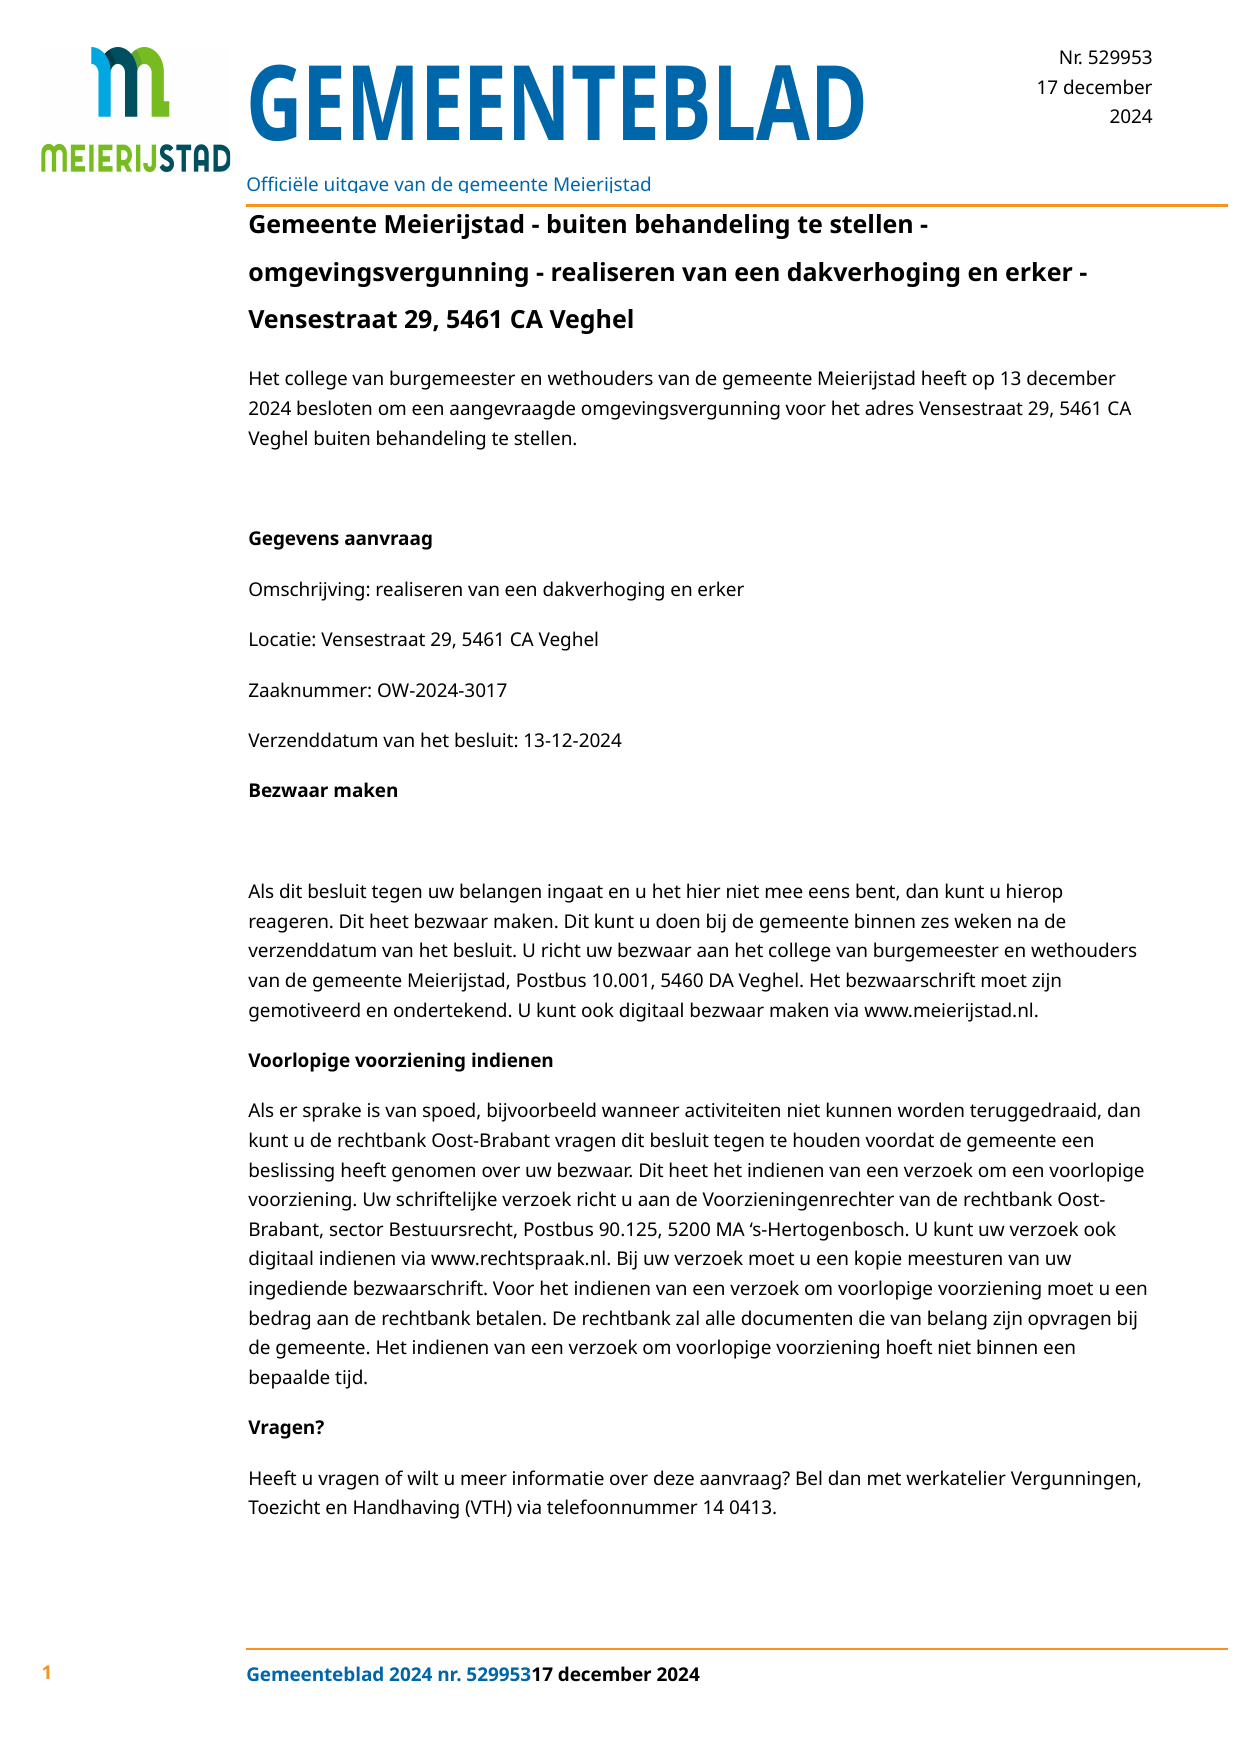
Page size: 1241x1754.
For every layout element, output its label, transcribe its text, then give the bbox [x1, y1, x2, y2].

text Gegevens aanvraag [248, 526, 1152, 551]
text Heeft u vragen of wilt u meer informatie over deze aanvraag? Bel dan met werkatelier Vergunningen, Toezicht en Handhaving (VTH) via telefoonnummer 14 0413. [248, 1465, 1152, 1520]
text Zaaknummer: OW-2024-3017 [248, 677, 1152, 702]
text Omschrijving: realiseren van een dakverhoging en erker [248, 576, 1152, 602]
text Als dit besluit tegen uw belangen ingaat en u het hier niet mee eens bent, dan kunt u hierop reageren. Dit heet bezwaar maken. Dit kunt u doen bij de gemeente binnen zes weken na de verzenddatum van het besluit. U richt uw bezwaar aan het college van burgemeester en wethouders van de gemeente Meierijstad, Postbus 10.001, 5460 DA Veghel. Het bezwaarschrift moet zijn gemotiveerd en ondertekend. U kunt ook digitaal bezwaar maken via www.meierijstad.nl. [248, 878, 1152, 1022]
text Bezwaar maken [248, 778, 1152, 803]
text Verzenddatum van het besluit: 13-12-2024 [248, 727, 1152, 753]
text Vragen? [248, 1414, 1152, 1440]
text Gemeente Meierijstad - buiten behandeling te stellen - omgevingsvergunning - realiseren van een dakverhoging en erker - Vensestraat 29, 5461 CA Veghel [248, 207, 1152, 336]
text Voorlopige voorziening indienen [248, 1047, 1152, 1073]
text Het college van burgemeester en wethouders van de gemeente Meierijstad heeft op 13 december 2024 besloten om een aangevraagde omgevingsvergunning voor het adres Vensestraat 29, 5461 CA Veghel buiten behandeling te stellen. [248, 366, 1152, 450]
text Locatie: Vensestraat 29, 5461 CA Veghel [248, 626, 1152, 652]
picture [41, 47, 231, 172]
text Als er sprake is van spoed, bijvoorbeeld wanneer activiteiten niet kunnen worden teruggedraaid, dan kunt u de rechtbank Oost-Brabant vragen dit besluit tegen te houden voordat de gemeente een beslissing heeft genomen over uw bezwaar. Dit heet het indienen van een verzoek om een voorlopige voorziening. Uw schriftelijke verzoek richt u aan de Voorzieningenrechter van de rechtbank Oost-Brabant, sector Bestuursrecht, Postbus 90.125, 5200 MA ‘s-Hertogenbosch. U kunt uw verzoek ook digitaal indienen via www.rechtspraak.nl. Bij uw verzoek moet u een kopie meesturen van uw ingediende bezwaarschrift. Voor het indienen van een verzoek om voorlopige voorziening moet u een bedrag aan de rechtbank betalen. De rechtbank zal alle documenten die van belang zijn opvragen bij de gemeente. Het indienen van een verzoek om voorlopige voorziening hoeft niet binnen een bepaalde tijd. [248, 1098, 1152, 1389]
